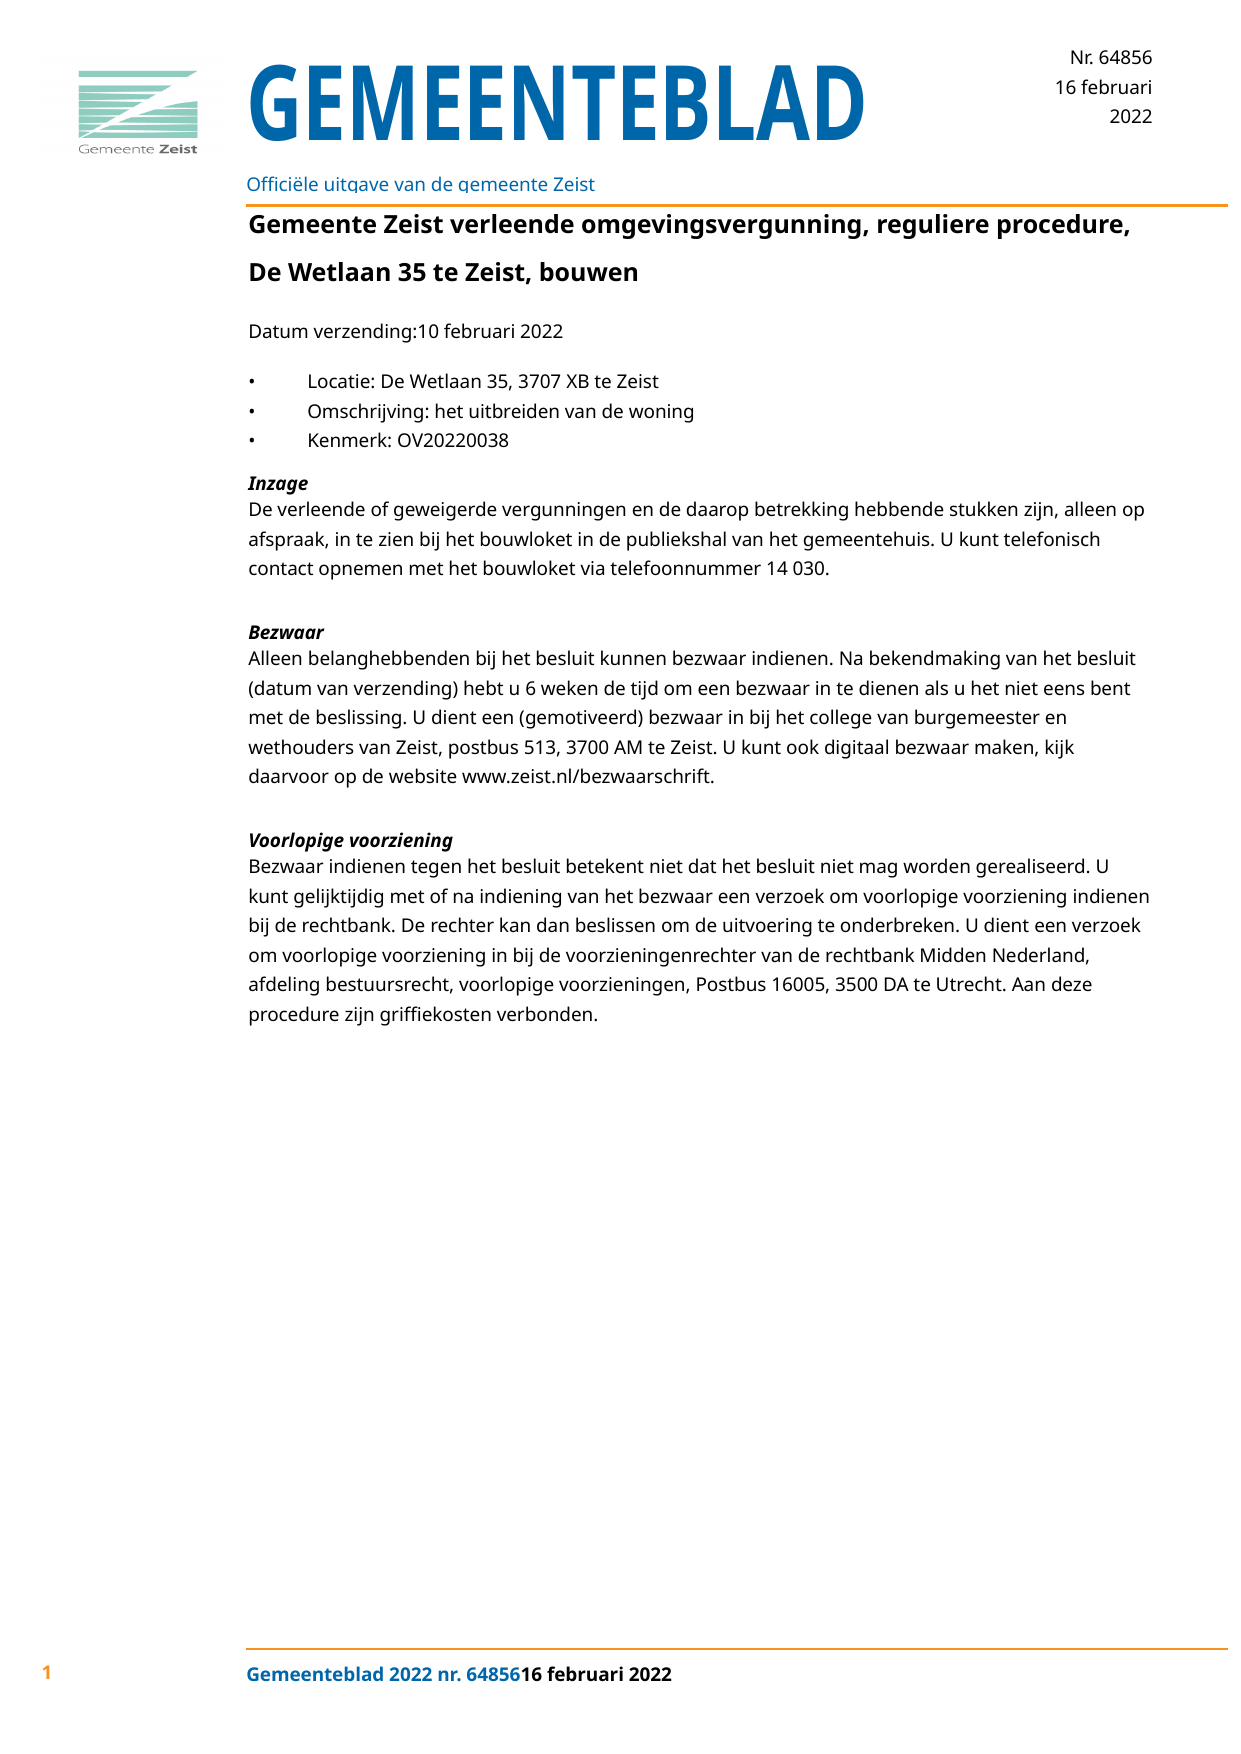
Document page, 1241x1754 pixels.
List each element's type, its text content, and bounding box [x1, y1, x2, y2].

text Inzage [248, 471, 1152, 496]
text Alleen belanghebbenden bij het besluit kunnen bezwaar indienen. Na bekendmaking van het besluit (datum van verzending) hebt u 6 weken de tijd om een bezwaar in te dienen als u het niet eens bent met de beslissing. U dient een (gemotiveerd) bezwaar in bij het college van burgemeester en wethouders van Zeist, postbus 513, 3700 AM te Zeist. U kunt ook digitaal bezwaar maken, kijk daarvoor op de website www.zeist.nl/bezwaarschrift. [248, 645, 1152, 789]
text De verleende of geweigerde vergunningen en de daarop betrekking hebbende stukken zijn, alleen op afspraak, in te zien bij het bouwloket in de publiekshal van het gemeentehuis. U kunt telefonisch contact opnemen met het bouwloket via telefoonnummer 14 030. [248, 496, 1152, 581]
list Omschrijving: het uitbreiden van de woning [248, 398, 1152, 424]
picture [41, 47, 231, 172]
list Kenmerk: OV20220038 [248, 427, 1152, 453]
text Datum verzending:10 februari 2022 [248, 318, 1152, 344]
text Bezwaar indienen tegen het besluit betekent niet dat het besluit niet mag worden gerealiseerd. U kunt gelijktijdig met of na indiening van het bezwaar een verzoek om voorlopige voorziening indienen bij de rechtbank. De rechter kan dan beslissen om de uitvoering te onderbreken. U dient een verzoek om voorlopige voorziening in bij de voorzieningenrechter van de rechtbank Midden Nederland, afdeling bestuursrecht, voorlopige voorzieningen, Postbus 16005, 3500 DA te Utrecht. Aan deze procedure zijn griffiekosten verbonden. [248, 853, 1152, 1027]
text Voorlopige voorziening [248, 827, 1152, 853]
text Bezwaar [248, 619, 1152, 645]
list Locatie: De Wetlaan 35, 3707 XB te Zeist [248, 368, 1152, 394]
text Gemeente Zeist verleende omgevingsvergunning, reguliere procedure, De Wetlaan 35 te Zeist, bouwen [248, 207, 1152, 288]
